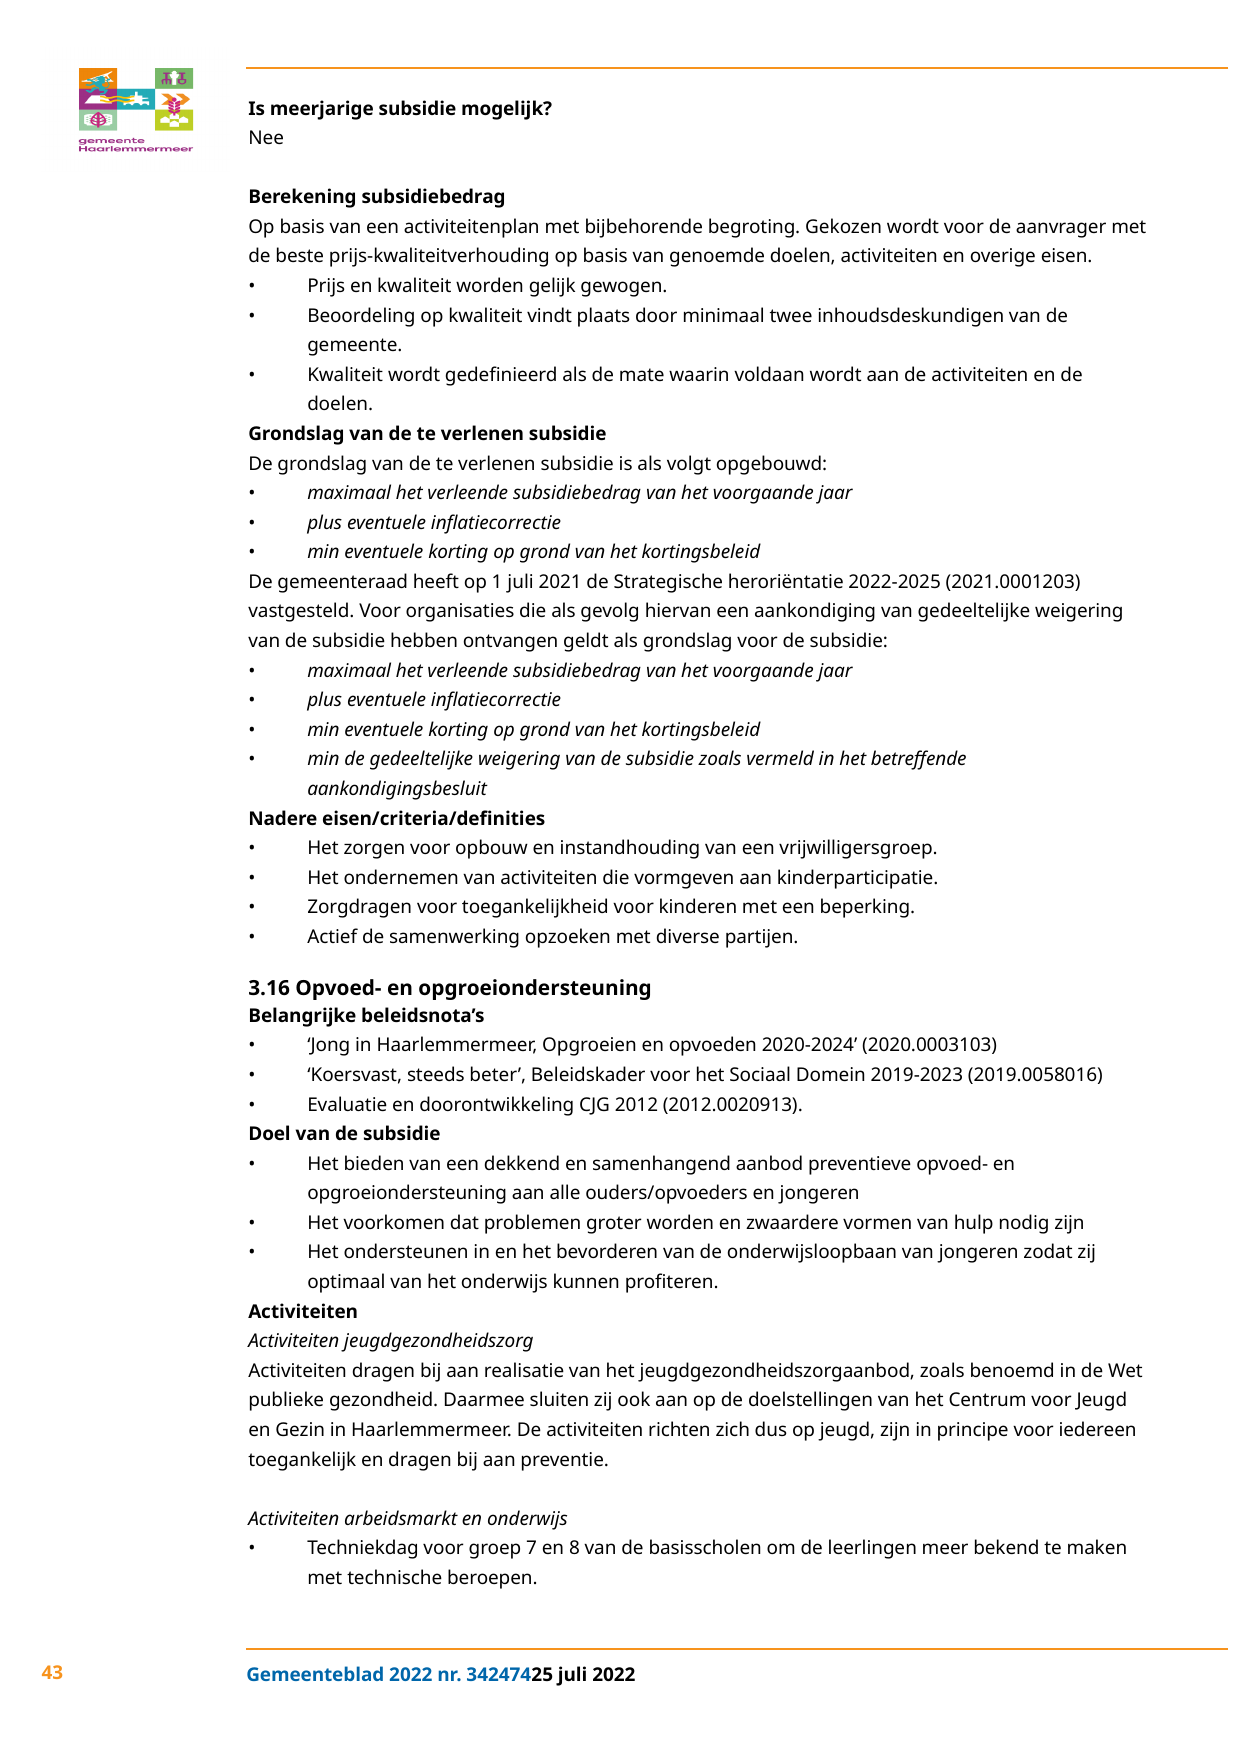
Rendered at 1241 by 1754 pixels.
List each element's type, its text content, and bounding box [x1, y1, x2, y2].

text Belangrijke beleidsnota’s [248, 1002, 1152, 1028]
list min de gedeeltelijke weigering van de subsidie zoals vermeld in het betreffende aankondigingsbesluit [248, 746, 1152, 801]
text De grondslag van de te verlenen subsidie is als volgt opgebouwd: [248, 450, 1152, 476]
text Op basis van een activiteitenplan met bijbehorende begroting. Gekozen wordt voor de aanvrager met de beste prijs-kwaliteitverhouding op basis van genoemde doelen, activiteiten en overige eisen. [248, 213, 1152, 268]
text 3.16 Opvoed- en opgroeiondersteuning [248, 973, 1152, 1002]
list maximaal het verleende subsidiebedrag van het voorgaande jaar [248, 479, 1152, 505]
list Het voorkomen dat problemen groter worden en zwaardere vormen van hulp nodig zijn [248, 1209, 1152, 1235]
list Het bieden van een dekkend en samenhangend aanbod preventieve opvoed- en opgroeiondersteuning aan alle ouders/opvoeders en jongeren [248, 1150, 1152, 1205]
text Is meerjarige subsidie mogelijk? [248, 95, 1152, 121]
list ‘Koersvast, steeds beter’, Beleidskader voor het Sociaal Domein 2019-2023 (2019.0058016) [248, 1061, 1152, 1087]
list Prijs en kwaliteit worden gelijk gewogen. [248, 272, 1152, 298]
text Nadere eisen/criteria/definities [248, 805, 1152, 831]
text De gemeenteraad heeft op 1 juli 2021 de Strategische heroriëntatie 2022-2025 (2021.0001203) vastgesteld. Voor organisaties die als gevolg hiervan een aankondiging van gedeeltelijke weigering van de subsidie hebben ontvangen geldt als grondslag voor de subsidie: [248, 568, 1152, 653]
list Het ondersteunen in en het bevorderen van de onderwijsloopbaan van jongeren zodat zij optimaal van het onderwijs kunnen profiteren. [248, 1239, 1152, 1294]
text Activiteiten [248, 1298, 1152, 1323]
text Activiteiten dragen bij aan realisatie van het jeugdgezondheidszorgaanbod, zoals benoemd in de Wet publieke gezondheid. Daarmee sluiten zij ook aan op de doelstellingen van het Centrum voor Jeugd en Gezin in Haarlemmermeer. De activiteiten richten zich dus op jeugd, zijn in principe voor iedereen toegankelijk en dragen bij aan preventie. [248, 1357, 1152, 1471]
list ‘Jong in Haarlemmermeer, Opgroeien en opvoeden 2020-2024’ (2020.0003103) [248, 1032, 1152, 1057]
list Evaluatie en doorontwikkeling CJG 2012 (2012.0020913). [248, 1091, 1152, 1116]
text Berekening subsidiebedrag [248, 183, 1152, 209]
list Techniekdag voor groep 7 en 8 van de basisscholen om de leerlingen meer bekend te maken met technische beroepen. [248, 1534, 1152, 1590]
list Het ondernemen van activiteiten die vormgeven aan kinderparticipatie. [248, 864, 1152, 890]
text Doel van de subsidie [248, 1120, 1152, 1146]
text Activiteiten jeugdgezondheidszorg [248, 1327, 1152, 1353]
list Zorgdragen voor toegankelijkheid voor kinderen met een beperking. [248, 893, 1152, 919]
list min eventuele korting op grond van het kortingsbeleid [248, 538, 1152, 564]
list Het zorgen voor opbouw en instandhouding van een vrijwilligersgroep. [248, 834, 1152, 860]
list plus eventuele inflatiecorrectie [248, 509, 1152, 535]
text Nee [248, 124, 1152, 150]
list plus eventuele inflatiecorrectie [248, 686, 1152, 712]
list maximaal het verleende subsidiebedrag van het voorgaande jaar [248, 657, 1152, 683]
list Actief de samenwerking opzoeken met diverse partijen. [248, 923, 1152, 949]
list Beoordeling op kwaliteit vindt plaats door minimaal twee inhoudsdeskundigen van de gemeente. [248, 302, 1152, 357]
picture [41, 47, 231, 172]
list Kwaliteit wordt gedefinieerd als de mate waarin voldaan wordt aan de activiteiten en de doelen. [248, 361, 1152, 416]
text Grondslag van de te verlenen subsidie [248, 420, 1152, 446]
list min eventuele korting op grond van het kortingsbeleid [248, 716, 1152, 742]
text Activiteiten arbeidsmarkt en onderwijs [248, 1505, 1152, 1531]
